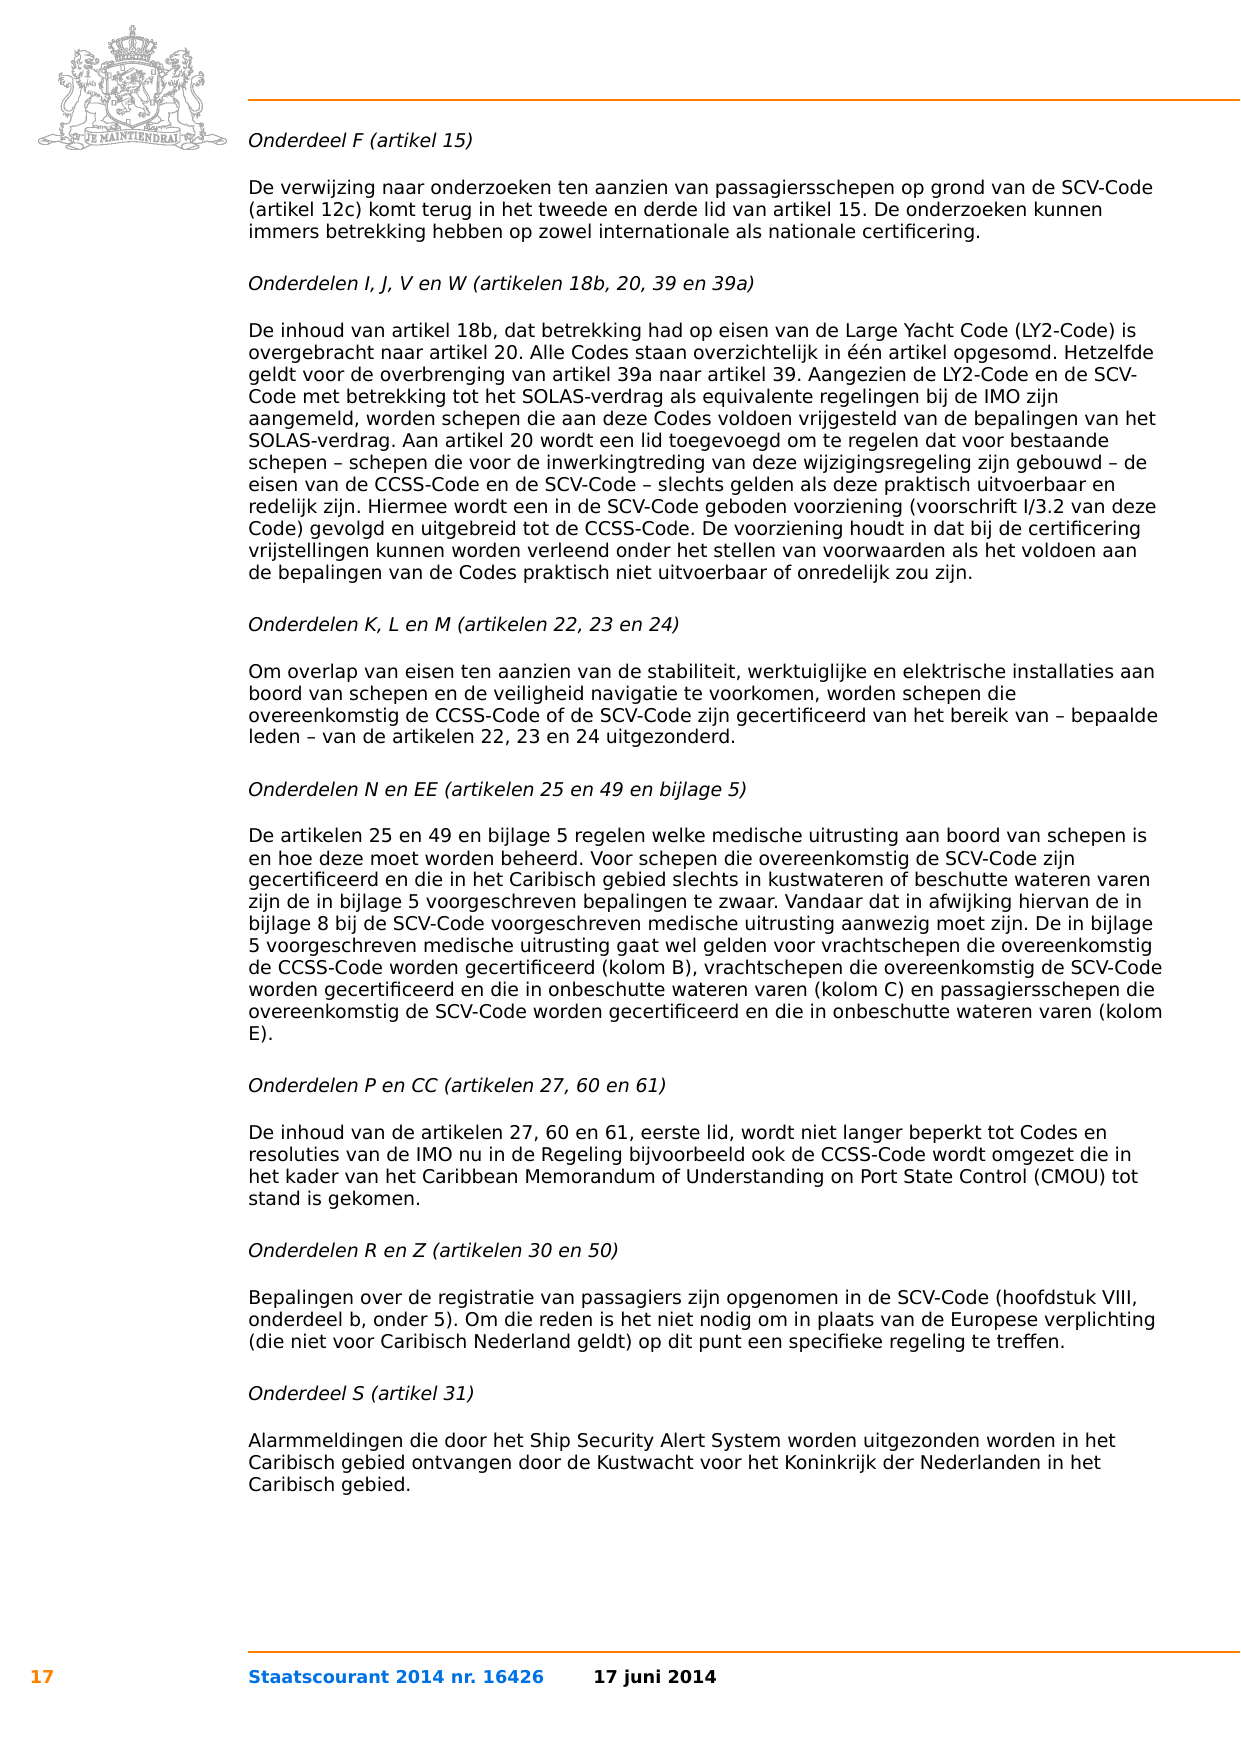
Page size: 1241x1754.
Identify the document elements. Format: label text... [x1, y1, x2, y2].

subtitle Onderdelen P en CC (artikelen 27, 60 en 61) [248, 1075, 1163, 1097]
text De artikelen 25 en 49 en bijlage 5 regelen welke medische uitrusting aan boord van schepen is en hoe deze moet worden beheerd. Voor schepen die overeenkomstig de SCV-Code zijn gecertificeerd en die in het Caribisch gebied slechts in kustwateren of beschutte wateren varen zijn de in bijlage 5 voorgeschreven bepalingen te zwaar. Vandaar dat in afwijking hiervan de in bijlage 8 bij de SCV-Code voorgeschreven medische uitrusting aanwezig moet zijn. De in bijlage 5 voorgeschreven medische uitrusting gaat wel gelden voor vrachtschepen die overeenkomstig de CCSS-Code worden gecertificeerd (kolom B), vrachtschepen die overeenkomstig de SCV-Code worden gecertificeerd en die in onbeschutte wateren varen (kolom C) en passagiersschepen die overeenkomstig de SCV-Code worden gecertificeerd en die in onbeschutte wateren varen (kolom E). [248, 825, 1163, 1045]
subtitle Onderdelen N en EE (artikelen 25 en 49 en bijlage 5) [248, 778, 1163, 800]
subtitle Onderdelen I, J, V en W (artikelen 18b, 20, 39 en 39a) [248, 273, 1163, 295]
subtitle Onderdelen R en Z (artikelen 30 en 50) [248, 1240, 1163, 1262]
subtitle Onderdelen K, L en M (artikelen 22, 23 en 24) [248, 613, 1163, 636]
text De inhoud van de artikelen 27, 60 en 61, eerste lid, wordt niet langer beperkt tot Codes en resoluties van de IMO nu in de Regeling bijvoorbeeld ook de CCSS-Code wordt omgezet die in het kader van het Caribbean Memorandum of Understanding on Port State Control (CMOU) tot stand is gekomen. [248, 1122, 1163, 1210]
subtitle Onderdeel S (artikel 31) [248, 1383, 1163, 1405]
picture [38, 25, 227, 150]
text De inhoud van artikel 18b, dat betrekking had op eisen van de Large Yacht Code (LY2-Code) is overgebracht naar artikel 20. Alle Codes staan overzichtelijk in één artikel opgesomd. Hetzelfde geldt voor de overbrenging van artikel 39a naar artikel 39. Aangezien de LY2-Code en de SCV-Code met betrekking tot het SOLAS-verdrag als equivalente regelingen bij de IMO zijn aangemeld, worden schepen die aan deze Codes voldoen vrijgesteld van de bepalingen van het SOLAS-verdrag. Aan artikel 20 wordt een lid toegevoegd om te regelen dat voor bestaande schepen – schepen die voor de inwerkingtreding van deze wijzigingsregeling zijn gebouwd – de eisen van de CCSS-Code en de SCV-Code – slechts gelden als deze praktisch uitvoerbaar en redelijk zijn. Hiermee wordt een in de SCV-Code geboden voorziening (voorschrift I/3.2 van deze Code) gevolgd en uitgebreid tot de CCSS-Code. De voorziening houdt in dat bij de certificering vrijstellingen kunnen worden verleend onder het stellen van voorwaarden als het voldoen aan de bepalingen van de Codes praktisch niet uitvoerbaar of onredelijk zou zijn. [248, 320, 1163, 583]
subtitle Onderdeel F (artikel 15) [248, 130, 1163, 152]
text Bepalingen over de registratie van passagiers zijn opgenomen in de SCV-Code (hoofdstuk VIII, onderdeel b, onder 5). Om die reden is het niet nodig om in plaats van de Europese verplichting (die niet voor Caribisch Nederland geldt) op dit punt een specifieke regeling te treffen. [248, 1287, 1163, 1353]
text Alarmmeldingen die door het Ship Security Alert System worden uitgezonden worden in het Caribisch gebied ontvangen door de Kustwacht voor het Koninkrijk der Nederlanden in het Caribisch gebied. [248, 1430, 1163, 1496]
text Om overlap van eisen ten aanzien van de stabiliteit, werktuiglijke en elektrische installaties aan boord van schepen en de veiligheid navigatie te voorkomen, worden schepen die overeenkomstig de CCSS-Code of de SCV-Code zijn gecertificeerd van het bereik van – bepaalde leden – van de artikelen 22, 23 en 24 uitgezonderd. [248, 661, 1163, 748]
text De verwijzing naar onderzoeken ten aanzien van passagiersschepen op grond van de SCV-Code (artikel 12c) komt terug in het tweede en derde lid van artikel 15. De onderzoeken kunnen immers betrekking hebben op zowel internationale als nationale certificering. [248, 177, 1163, 243]
